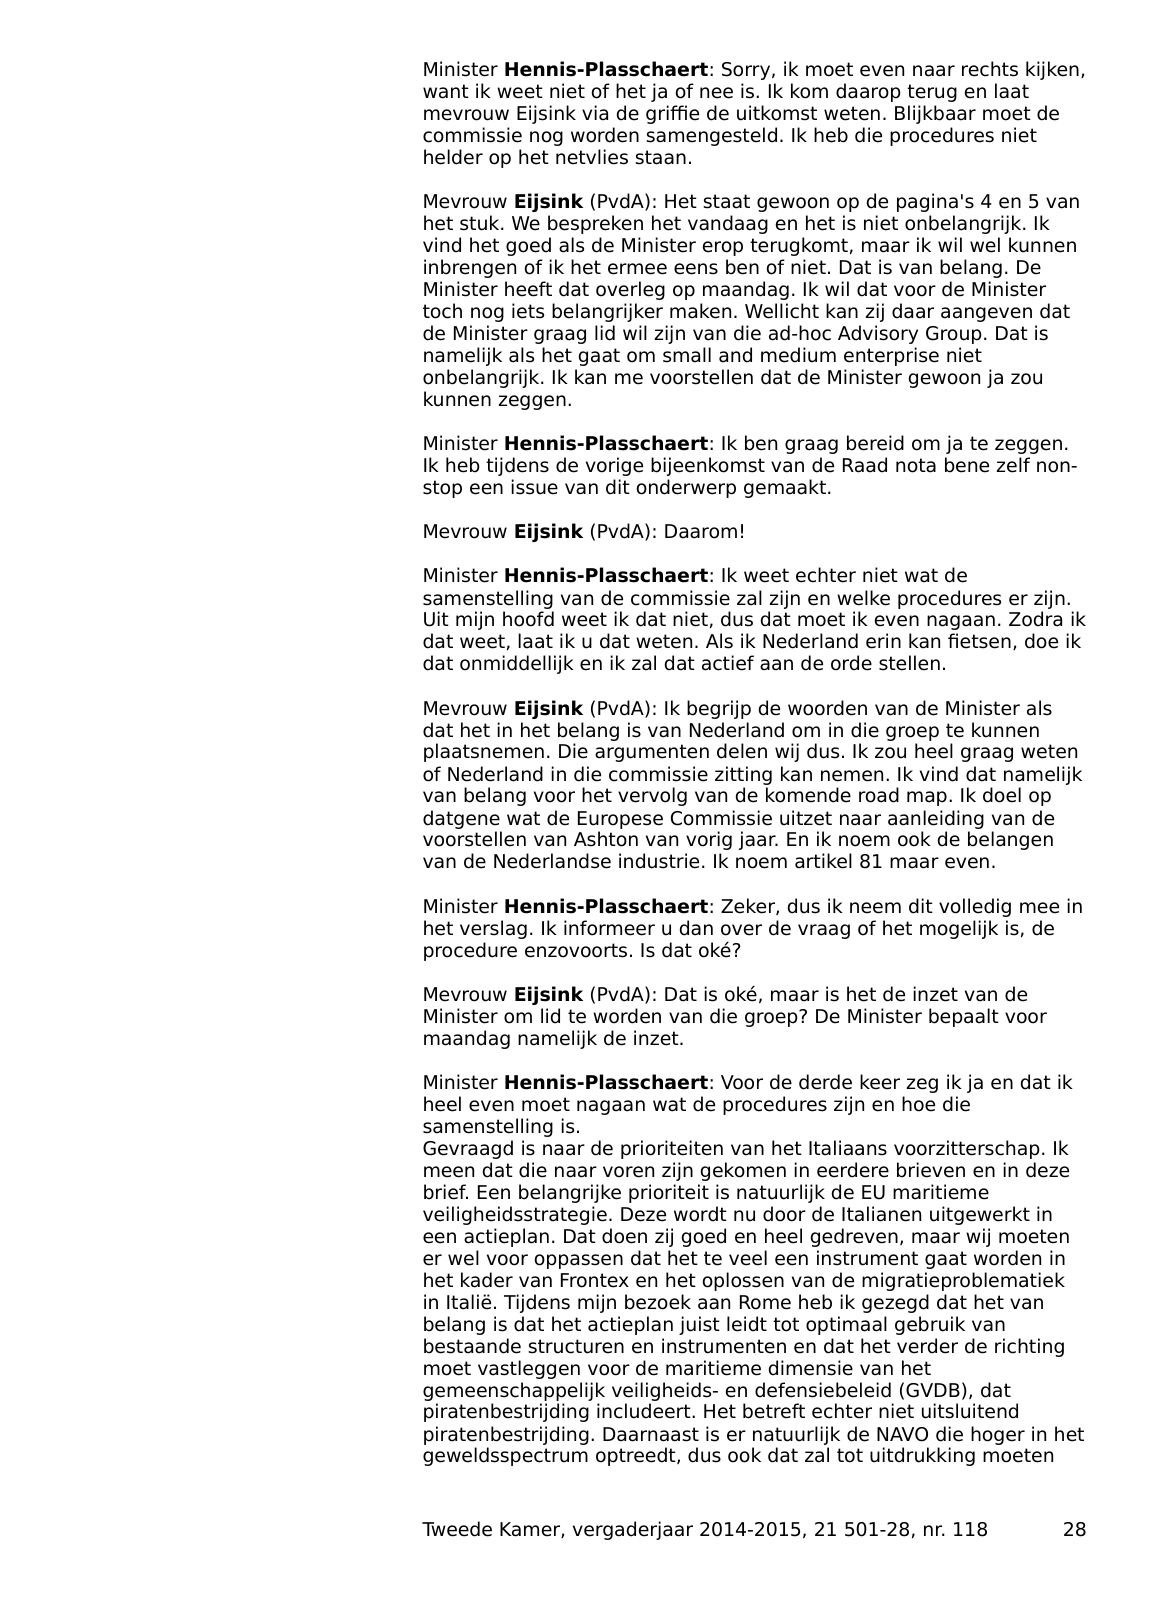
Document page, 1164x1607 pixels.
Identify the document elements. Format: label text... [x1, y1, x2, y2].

text Mevrouw Eijsink (PvdA): Ik begrijp de woorden van de Minister als dat het in het belang is van Nederland om in die groep te kunnen plaatsnemen. Die argumenten delen wij dus. Ik zou heel graag weten of Nederland in die commissie zitting kan nemen. Ik vind dat namelijk van belang voor het vervolg van de komende road map. Ik doel op datgene wat de Europese Commissie uitzet naar aanleiding van de voorstellen van Ashton van vorig jaar. En ik noem ook de belangen van de Nederlandse industrie. Ik noem artikel 81 maar even. [422, 697, 1087, 873]
text Minister Hennis-Plasschaert: Ik ben graag bereid om ja te zeggen. Ik heb tijdens de vorige bijeenkomst van de Raad nota bene zelf non-stop een issue van dit onderwerp gemaakt. [422, 433, 1087, 499]
text Minister Hennis-Plasschaert: Sorry, ik moet even naar rechts kijken, want ik weet niet of het ja of nee is. Ik kom daarop terug en laat mevrouw Eijsink via de griffie de uitkomst weten. Blijkbaar moet de commissie nog worden samengesteld. Ik heb die procedures niet helder op het netvlies staan. [422, 59, 1087, 169]
text Gevraagd is naar de prioriteiten van het Italiaans voorzitterschap. Ik meen dat die naar voren zijn gekomen in eerdere brieven en in deze brief. Een belangrijke prioriteit is natuurlijk de EU maritieme veiligheidsstrategie. Deze wordt nu door de Italianen uitgewerkt in een actieplan. Dat doen zij goed en heel gedreven, maar wij moeten er wel voor oppassen dat het te veel een instrument gaat worden in het kader van Frontex en het oplossen van de migratieproblematiek in Italië. Tijdens mijn bezoek aan Rome heb ik gezegd dat het van belang is dat het actieplan juist leidt tot optimaal gebruik van bestaande structuren en instrumenten en dat het verder de richting moet vastleggen voor de maritieme dimensie van het gemeenschappelijk veiligheids- en defensiebeleid (GVDB), dat piratenbestrijding includeert. Het betreft echter niet uitsluitend piratenbestrijding. Daarnaast is er natuurlijk de NAVO die hoger in het geweldsspectrum optreedt, dus ook dat zal tot uitdrukking moeten [422, 1138, 1087, 1467]
text Mevrouw Eijsink (PvdA): Daarom! [422, 521, 1087, 543]
text Minister Hennis-Plasschaert: Voor de derde keer zeg ik ja en dat ik heel even moet nagaan wat de procedures zijn en hoe die samenstelling is. [422, 1072, 1087, 1138]
text Minister Hennis-Plasschaert: Ik weet echter niet wat de samenstelling van de commissie zal zijn en welke procedures er zijn. Uit mijn hoofd weet ik dat niet, dus dat moet ik even nagaan. Zodra ik dat weet, laat ik u dat weten. Als ik Nederland erin kan fietsen, doe ik dat onmiddellijk en ik zal dat actief aan de orde stellen. [422, 565, 1087, 675]
text Mevrouw Eijsink (PvdA): Het staat gewoon op de pagina's 4 en 5 van het stuk. We bespreken het vandaag en het is niet onbelangrijk. Ik vind het goed als de Minister erop terugkomt, maar ik wil wel kunnen inbrengen of ik het ermee eens ben of niet. Dat is van belang. De Minister heeft dat overleg op maandag. Ik wil dat voor de Minister toch nog iets belangrijker maken. Wellicht kan zij daar aangeven dat de Minister graag lid wil zijn van die ad-hoc Advisory Group. Dat is namelijk als het gaat om small and medium enterprise niet onbelangrijk. Ik kan me voorstellen dat de Minister gewoon ja zou kunnen zeggen. [422, 191, 1087, 411]
text Minister Hennis-Plasschaert: Zeker, dus ik neem dit volledig mee in het verslag. Ik informeer u dan over de vraag of het mogelijk is, de procedure enzovoorts. Is dat oké? [422, 896, 1087, 961]
text Mevrouw Eijsink (PvdA): Dat is oké, maar is het de inzet van de Minister om lid te worden van die groep? De Minister bepaalt voor maandag namelijk de inzet. [422, 984, 1087, 1049]
